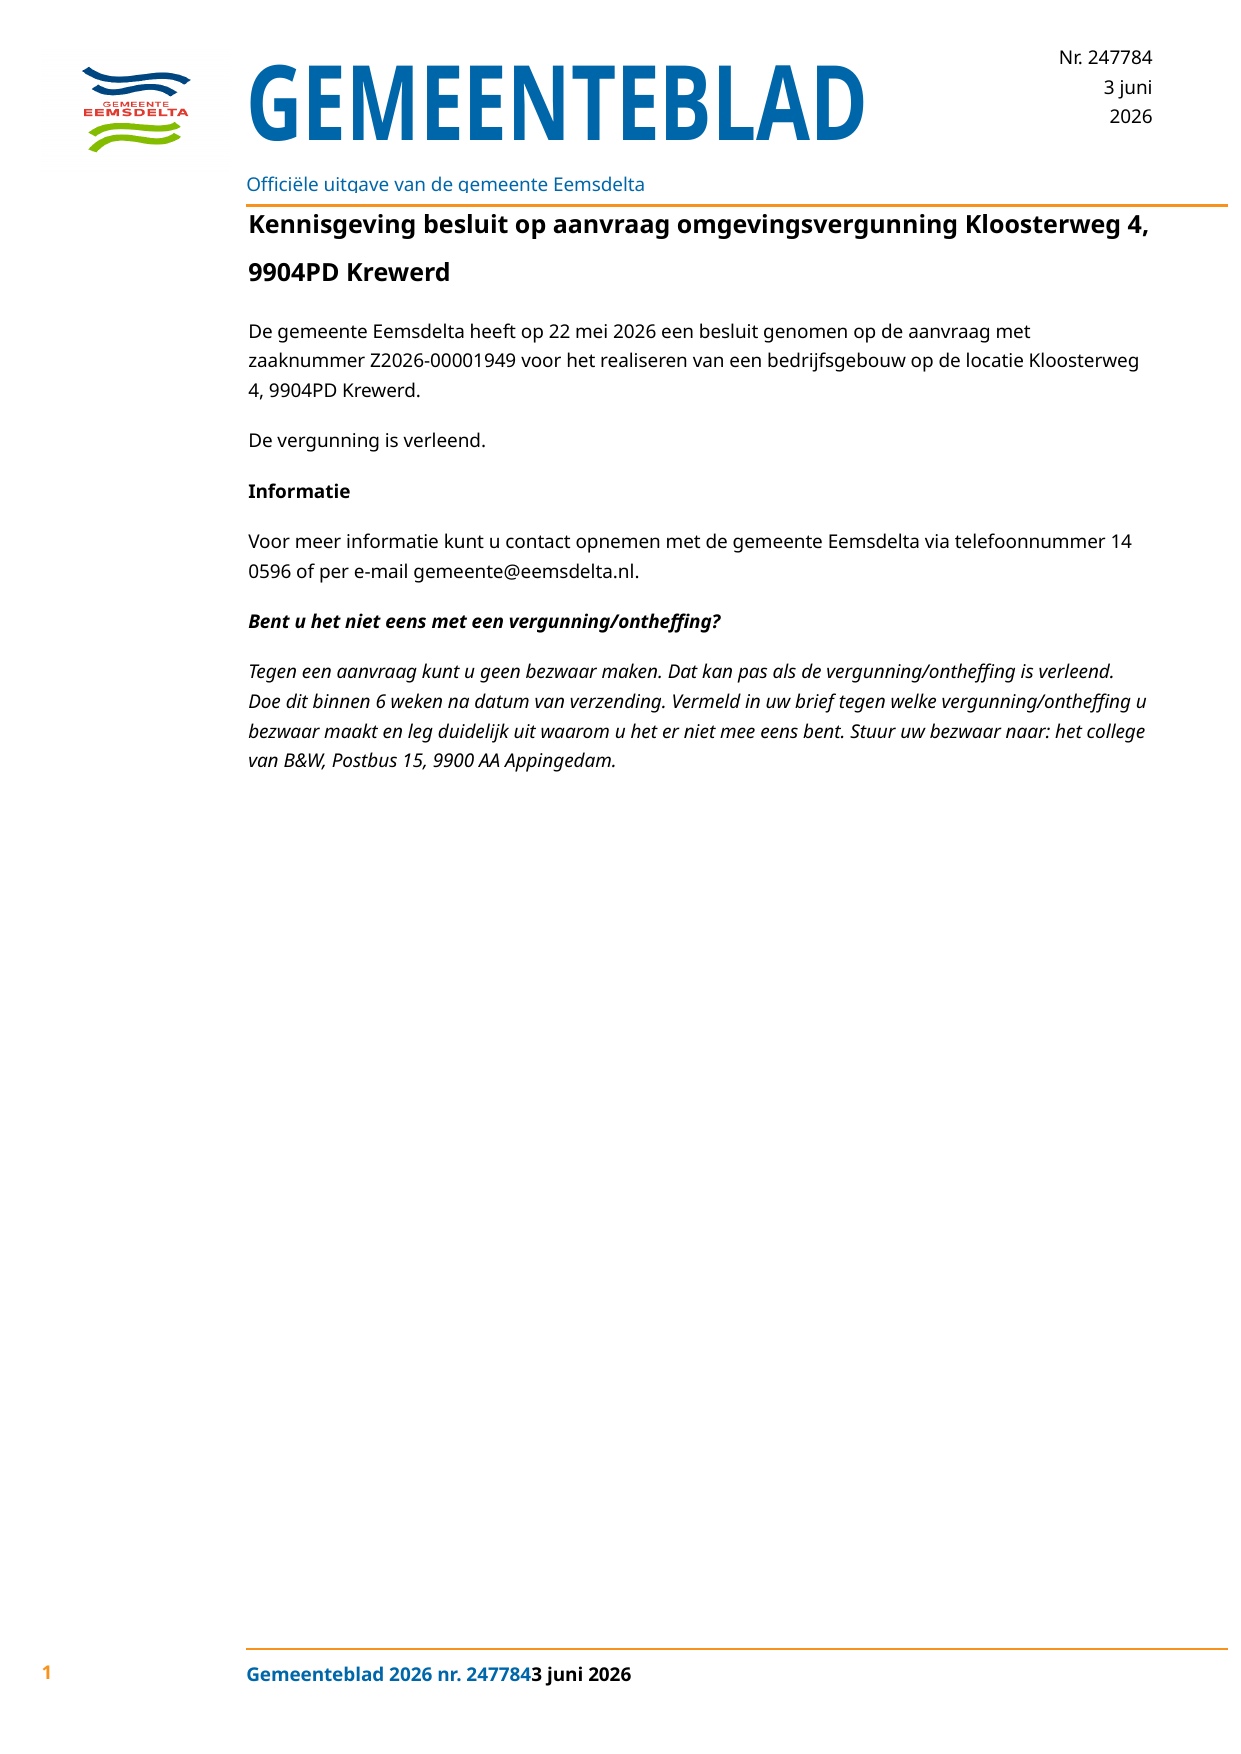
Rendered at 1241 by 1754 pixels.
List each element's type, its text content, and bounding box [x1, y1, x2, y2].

text Tegen een aanvraag kunt u geen bezwaar maken. Dat kan pas als de vergunning/ontheffing is verleend. Doe dit binnen 6 weken na datum van verzending. Vermeld in uw brief tegen welke vergunning/ontheffing u bezwaar maakt en leg duidelijk uit waarom u het er niet mee eens bent. Stuur uw bezwaar naar: het college van B&W, Postbus 15, 9900 AA Appingedam. [248, 659, 1152, 773]
text Bent u het niet eens met een vergunning/ontheffing? [248, 608, 1152, 634]
text Kennisgeving besluit op aanvraag omgevingsvergunning Kloosterweg 4, 9904PD Krewerd [248, 207, 1152, 288]
text De vergunning is verleend. [248, 427, 1152, 453]
text De gemeente Eemsdelta heeft op 22 mei 2026 een besluit genomen op de aanvraag met zaaknummer Z2026-00001949 voor het realiseren van een bedrijfsgebouw op de locatie Kloosterweg 4, 9904PD Krewerd. [248, 318, 1152, 403]
picture [41, 47, 231, 172]
text Informatie [248, 478, 1152, 504]
text Voor meer informatie kunt u contact opnemen met de gemeente Eemsdelta via telefoonnummer 14 0596 of per e-mail gemeente@eemsdelta.nl. [248, 528, 1152, 584]
